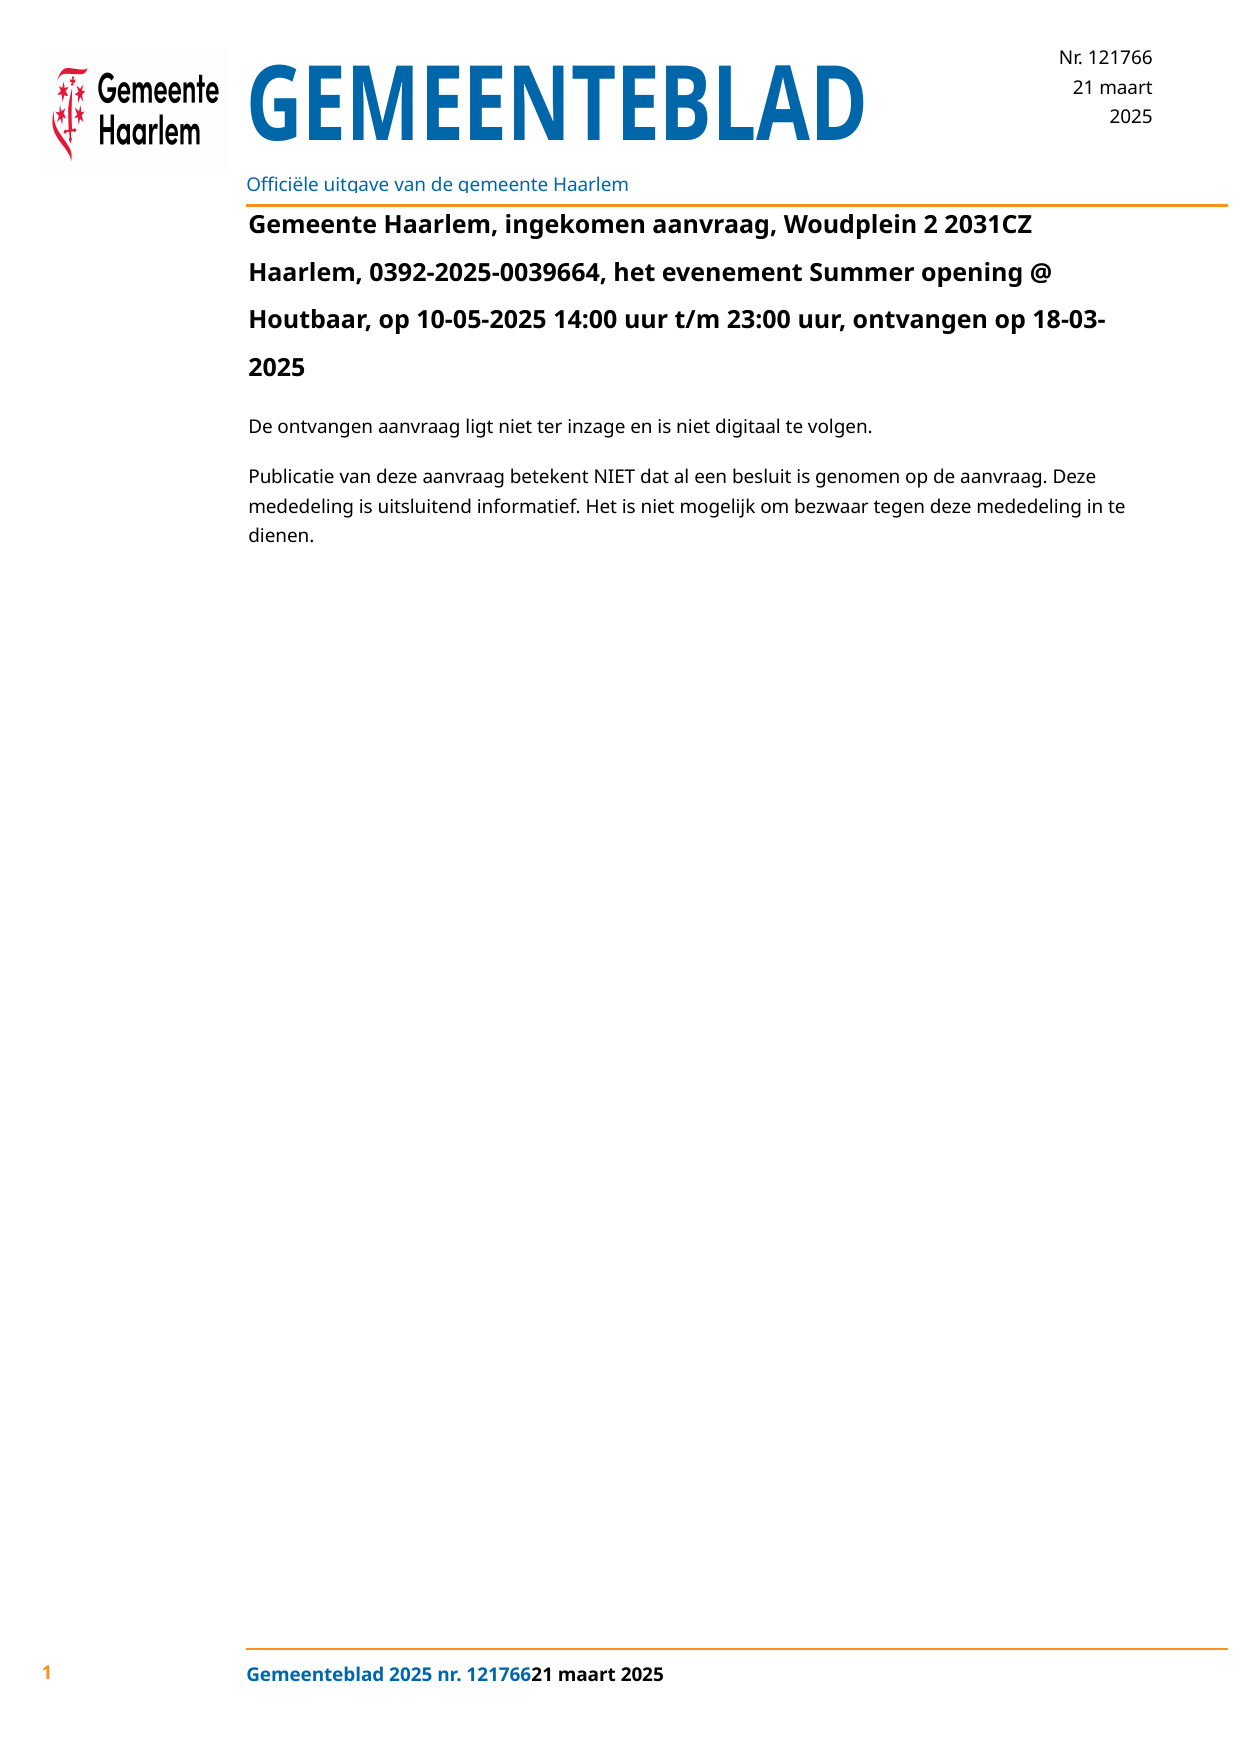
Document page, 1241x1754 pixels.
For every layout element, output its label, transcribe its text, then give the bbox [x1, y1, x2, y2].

text De ontvangen aanvraag ligt niet ter inzage en is niet digitaal te volgen. [248, 413, 1152, 439]
text Publicatie van deze aanvraag betekent NIET dat al een besluit is genomen op de aanvraag. Deze mededeling is uitsluitend informatief. Het is niet mogelijk om bezwaar tegen deze mededeling in te dienen. [248, 463, 1152, 548]
picture [41, 47, 231, 172]
text Gemeente Haarlem, ingekomen aanvraag, Woudplein 2 2031CZ Haarlem, 0392-2025-0039664, het evenement Summer opening @ Houtbaar, op 10-05-2025 14:00 uur t/m 23:00 uur, ontvangen op 18-03-2025 [248, 207, 1152, 384]
